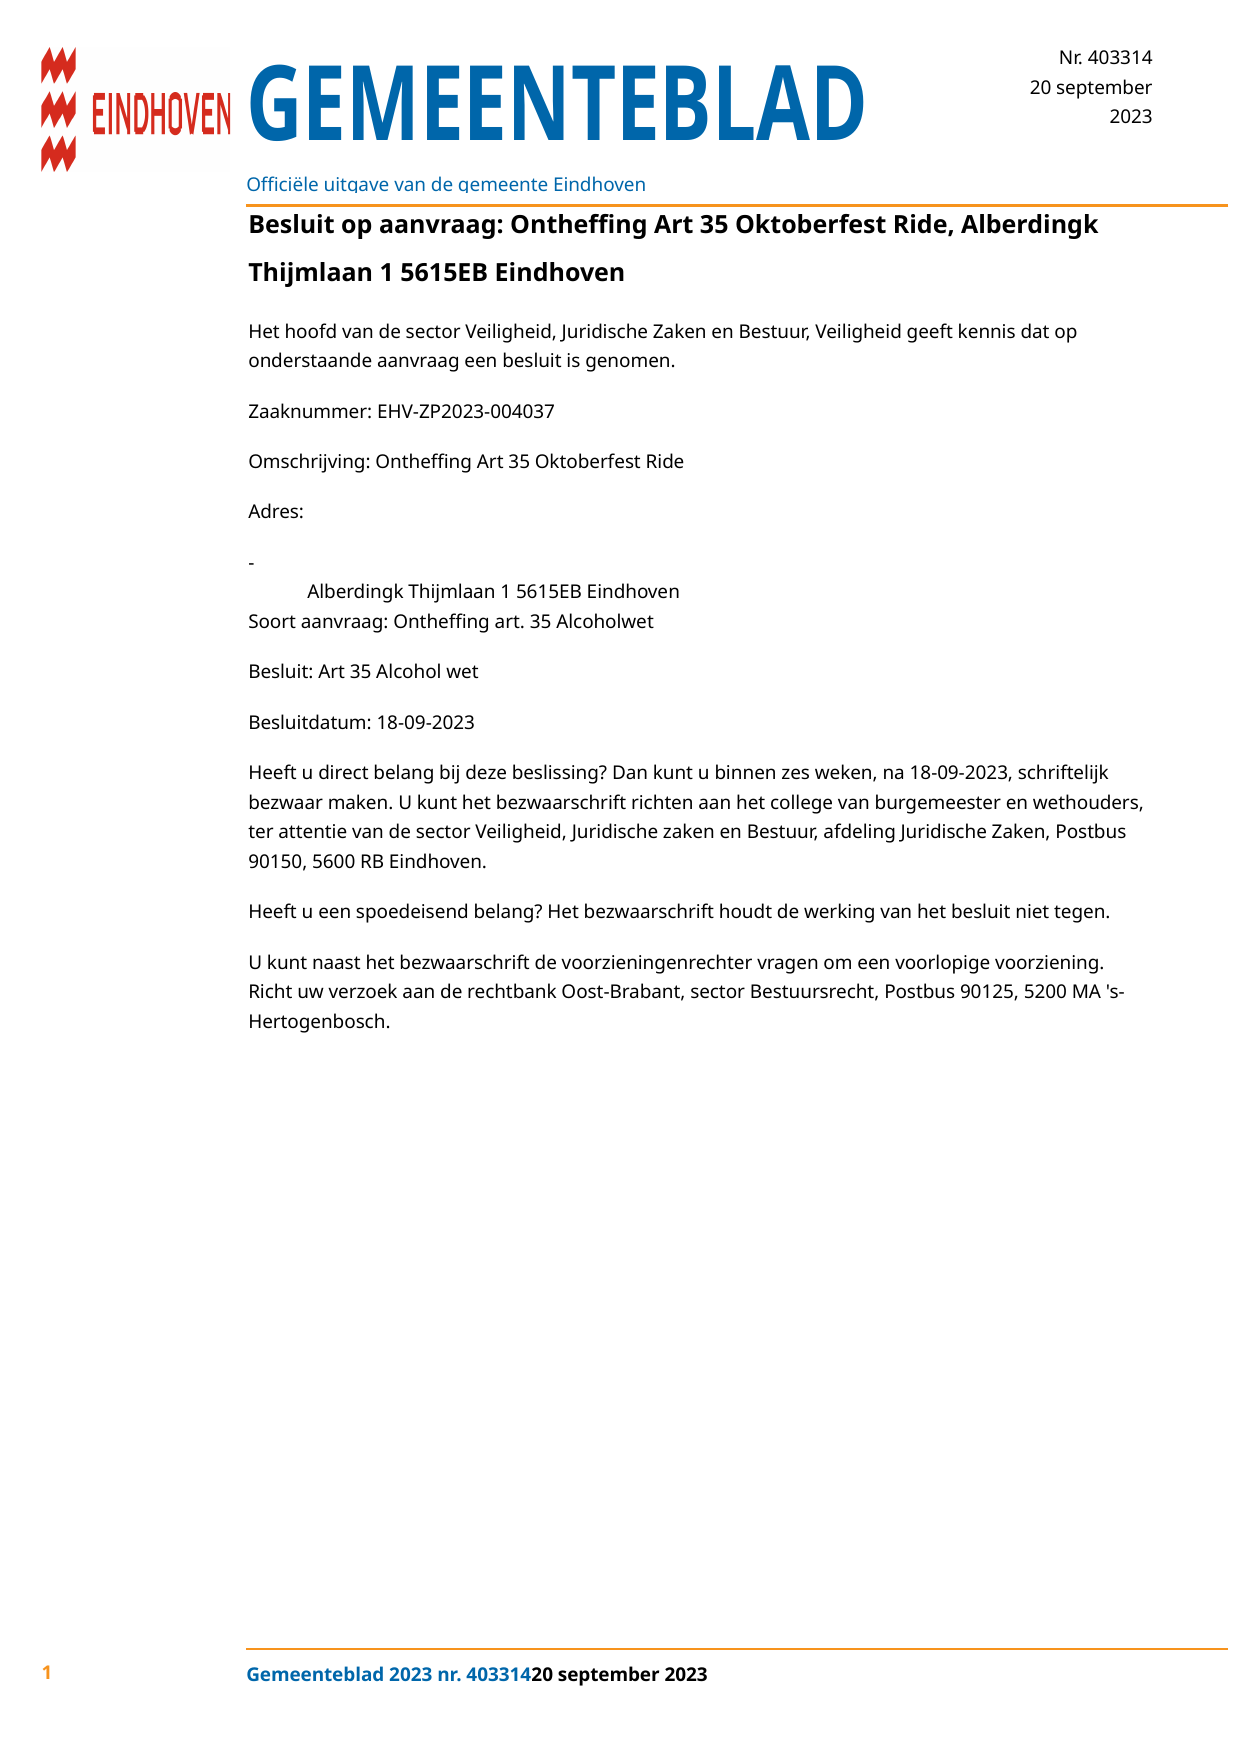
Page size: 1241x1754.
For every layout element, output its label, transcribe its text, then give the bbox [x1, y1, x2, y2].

text Soort aanvraag: Ontheffing art. 35 Alcoholwet [248, 608, 1152, 634]
picture [41, 47, 231, 172]
text Het hoofd van de sector Veiligheid, Juridische Zaken en Bestuur, Veiligheid geeft kennis dat op onderstaande aanvraag een besluit is genomen. [248, 318, 1152, 373]
text Adres: [248, 499, 1152, 524]
text Zaaknummer: EHV-ZP2023-004037 [248, 398, 1152, 424]
text U kunt naast het bezwaarschrift de voorzieningenrechter vragen om een voorlopige voorziening. Richt uw verzoek aan de rechtbank Oost-Brabant, sector Bestuursrecht, Postbus 90125, 5200 MA 's-Hertogenbosch. [248, 949, 1152, 1034]
text Besluit: Art 35 Alcohol wet [248, 659, 1152, 684]
text Omschrijving: Ontheffing Art 35 Oktoberfest Ride [248, 448, 1152, 474]
text Besluit op aanvraag: Ontheffing Art 35 Oktoberfest Ride, Alberdingk Thijmlaan 1 5615EB Eindhoven [248, 207, 1152, 288]
list Alberdingk Thijmlaan 1 5615EB Eindhoven [248, 579, 1152, 604]
text Besluitdatum: 18-09-2023 [248, 709, 1152, 735]
text Heeft u een spoedeisend belang? Het bezwaarschrift houdt de werking van het besluit niet tegen. [248, 899, 1152, 924]
text Heeft u direct belang bij deze beslissing? Dan kunt u binnen zes weken, na 18-09-2023, schriftelijk bezwaar maken. U kunt het bezwaarschrift richten aan het college van burgemeester en wethouders, ter attentie van de sector Veiligheid, Juridische zaken en Bestuur, afdeling Juridische Zaken, Postbus 90150, 5600 RB Eindhoven. [248, 759, 1152, 874]
